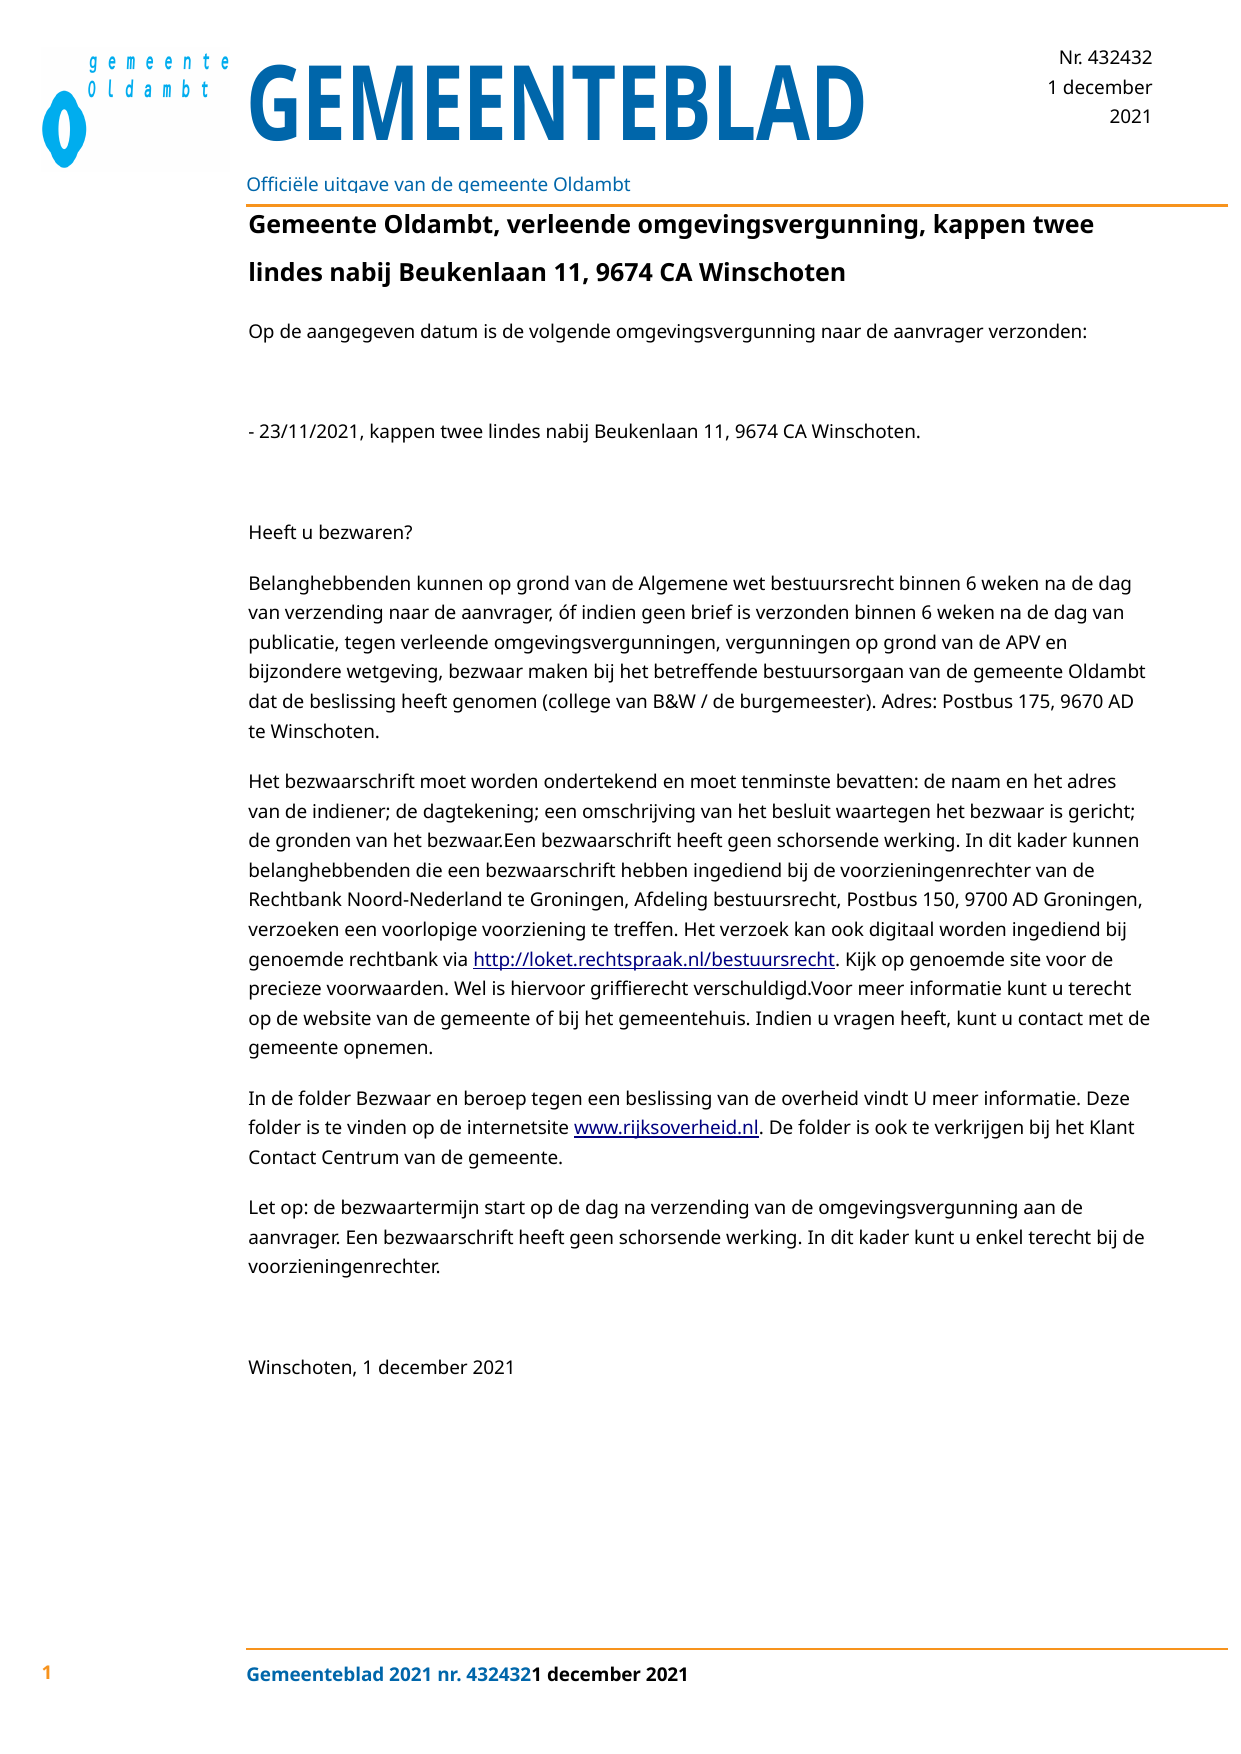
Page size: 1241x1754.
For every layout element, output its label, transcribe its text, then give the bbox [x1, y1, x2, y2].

text Winschoten, 1 december 2021 [248, 1354, 1152, 1380]
picture [41, 47, 231, 172]
text Gemeente Oldambt, verleende omgevingsvergunning, kappen twee lindes nabij Beukenlaan 11, 9674 CA Winschoten [248, 207, 1152, 288]
text Let op: de bezwaartermijn start op de dag na verzending van de omgevingsvergunning aan de aanvrager. Een bezwaarschrift heeft geen schorsende werking. In dit kader kunt u enkel terecht bij de voorzieningenrechter. [248, 1194, 1152, 1279]
text - 23/11/2021, kappen twee lindes nabij Beukenlaan 11, 9674 CA Winschoten. [248, 419, 1152, 444]
text Belanghebbenden kunnen op grond van de Algemene wet bestuursrecht binnen 6 weken na de dag van verzending naar de aanvrager, óf indien geen brief is verzonden binnen 6 weken na de dag van publicatie, tegen verleende omgevingsvergunningen, vergunningen op grond van de APV en bijzondere wetgeving, bezwaar maken bij het betreffende bestuursorgaan van de gemeente Oldambt dat de beslissing heeft genomen (college van B&W / de burgemeester). Adres: Postbus 175, 9670 AD te Winschoten. [248, 570, 1152, 744]
text In de folder Bezwaar en beroep tegen een beslissing van de overheid vindt U meer informatie. Deze folder is te vinden op de internetsite www.rijksoverheid.nl. De folder is ook te verkrijgen bij het Klant Contact Centrum van de gemeente. [248, 1085, 1152, 1170]
text Het bezwaarschrift moet worden ondertekend en moet tenminste bevatten: de naam en het adres van de indiener; de dagtekening; een omschrijving van het besluit waartegen het bezwaar is gericht; de gronden van het bezwaar.Een bezwaarschrift heeft geen schorsende werking. In dit kader kunnen belanghebbenden die een bezwaarschrift hebben ingediend bij de voorzieningenrechter van de Rechtbank Noord-Nederland te Groningen, Afdeling bestuursrecht, Postbus 150, 9700 AD Groningen, verzoeken een voorlopige voorziening te treffen. Het verzoek kan ook digitaal worden ingediend bij genoemde rechtbank via http://loket.rechtspraak.nl/bestuursrecht. Kijk op genoemde site voor de precieze voorwaarden. Wel is hiervoor griffierecht verschuldigd.Voor meer informatie kunt u terecht op de website van de gemeente of bij het gemeentehuis. Indien u vragen heeft, kunt u contact met de gemeente opnemen. [248, 768, 1152, 1060]
text Heeft u bezwaren? [248, 519, 1152, 545]
text Op de aangegeven datum is de volgende omgevingsvergunning naar de aanvrager verzonden: [248, 318, 1152, 344]
